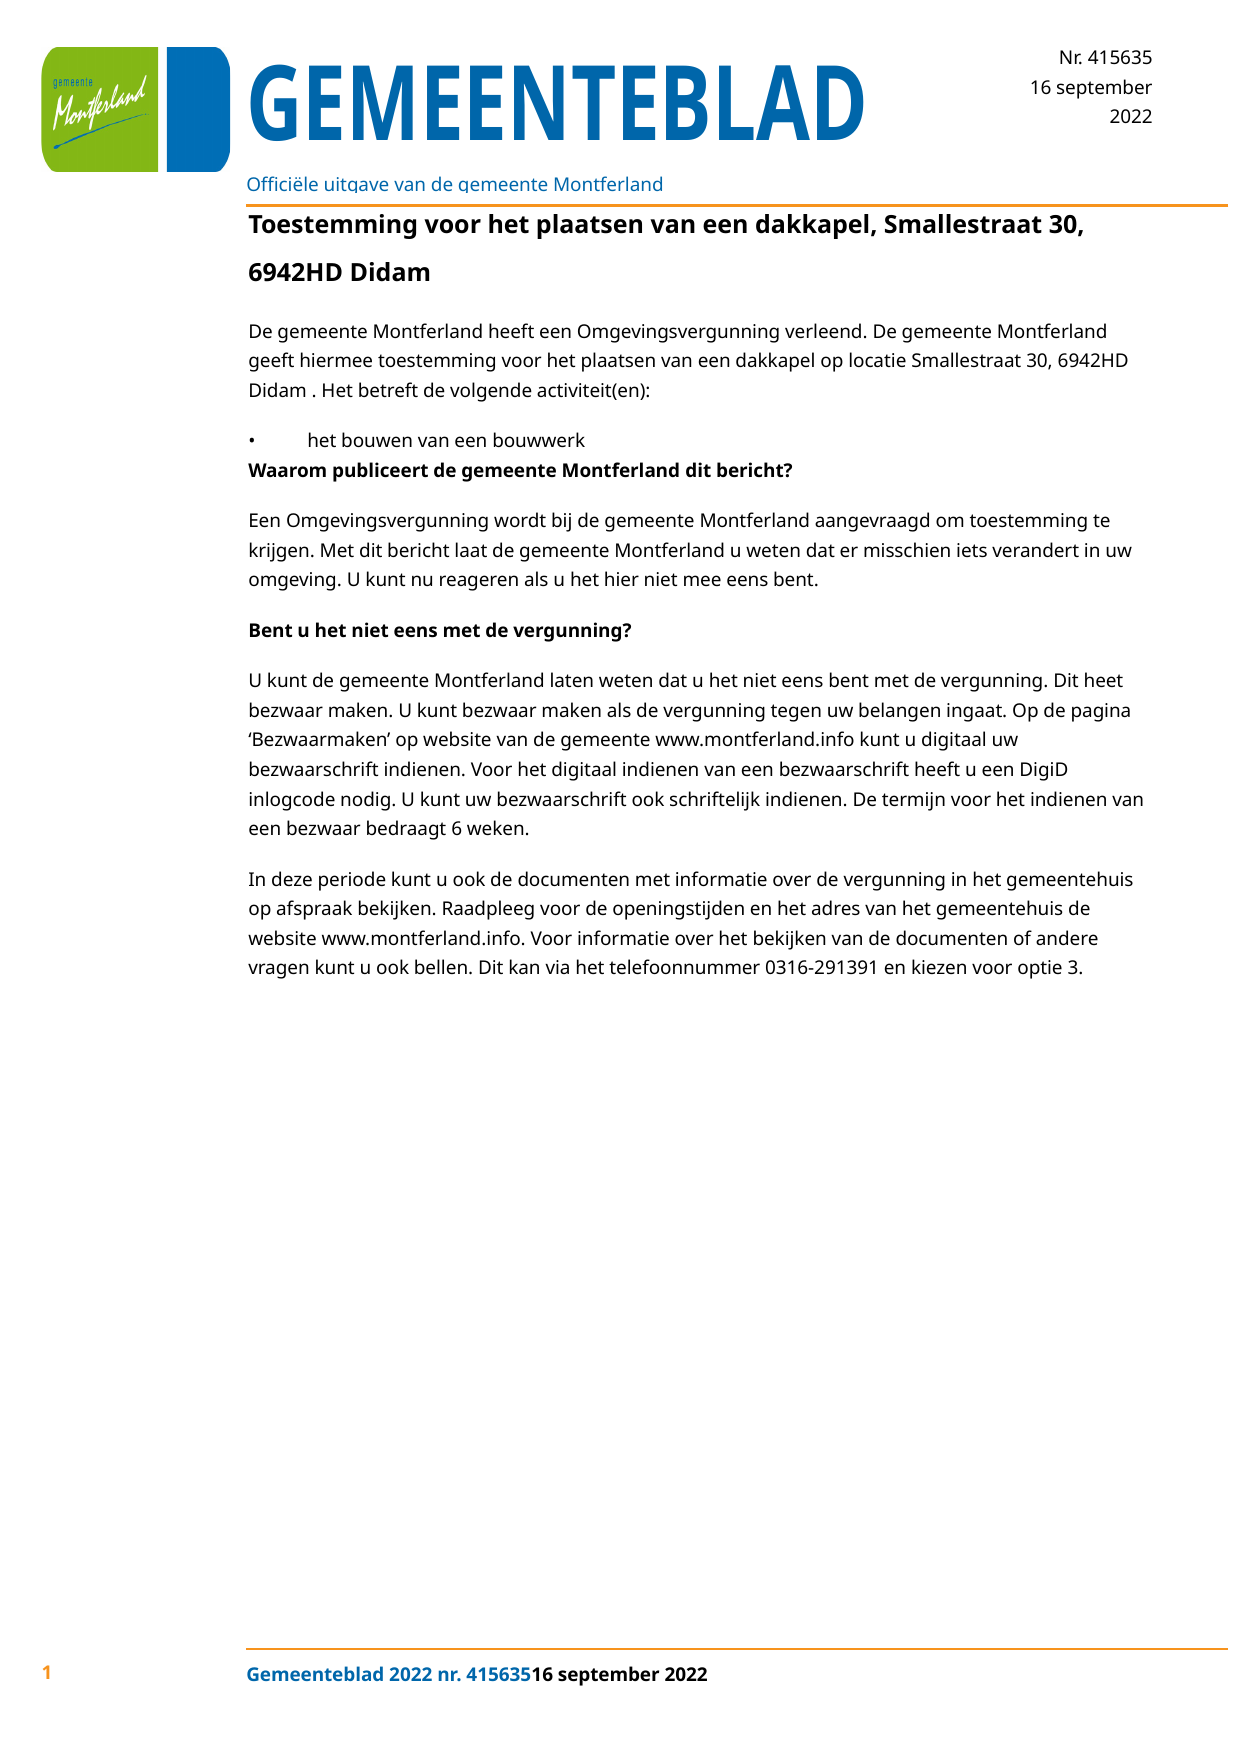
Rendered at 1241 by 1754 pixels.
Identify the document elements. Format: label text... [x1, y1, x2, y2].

text De gemeente Montferland heeft een Omgevingsvergunning verleend. De gemeente Montferland geeft hiermee toestemming voor het plaatsen van een dakkapel op locatie Smallestraat 30, 6942HD Didam . Het betreft de volgende activiteit(en): [248, 318, 1152, 403]
text Bent u het niet eens met de vergunning? [248, 617, 1152, 643]
list het bouwen van een bouwwerk [248, 427, 1152, 453]
text In deze periode kunt u ook de documenten met informatie over de vergunning in het gemeentehuis op afspraak bekijken. Raadpleeg voor de openingstijden en het adres van het gemeentehuis de website www.montferland.info. Voor informatie over het bekijken van de documenten of andere vragen kunt u ook bellen. Dit kan via het telefoonnummer 0316-291391 en kiezen voor optie 3. [248, 866, 1152, 980]
text Toestemming voor het plaatsen van een dakkapel, Smallestraat 30, 6942HD Didam [248, 207, 1152, 288]
text Een Omgevingsvergunning wordt bij de gemeente Montferland aangevraagd om toestemming te krijgen. Met dit bericht laat de gemeente Montferland u weten dat er misschien iets verandert in uw omgeving. U kunt nu reageren als u het hier niet mee eens bent. [248, 507, 1152, 592]
text U kunt de gemeente Montferland laten weten dat u het niet eens bent met de vergunning. Dit heet bezwaar maken. U kunt bezwaar maken als de vergunning tegen uw belangen ingaat. Op de pagina ‘Bezwaarmaken’ op website van de gemeente www.montferland.info kunt u digitaal uw bezwaarschrift indienen. Voor het digitaal indienen van een bezwaarschrift heeft u een DigiD inlogcode nodig. U kunt uw bezwaarschrift ook schriftelijk indienen. De termijn voor het indienen van een bezwaar bedraagt 6 weken. [248, 667, 1152, 841]
text Waarom publiceert de gemeente Montferland dit bericht? [248, 457, 1152, 483]
picture [41, 47, 231, 172]
